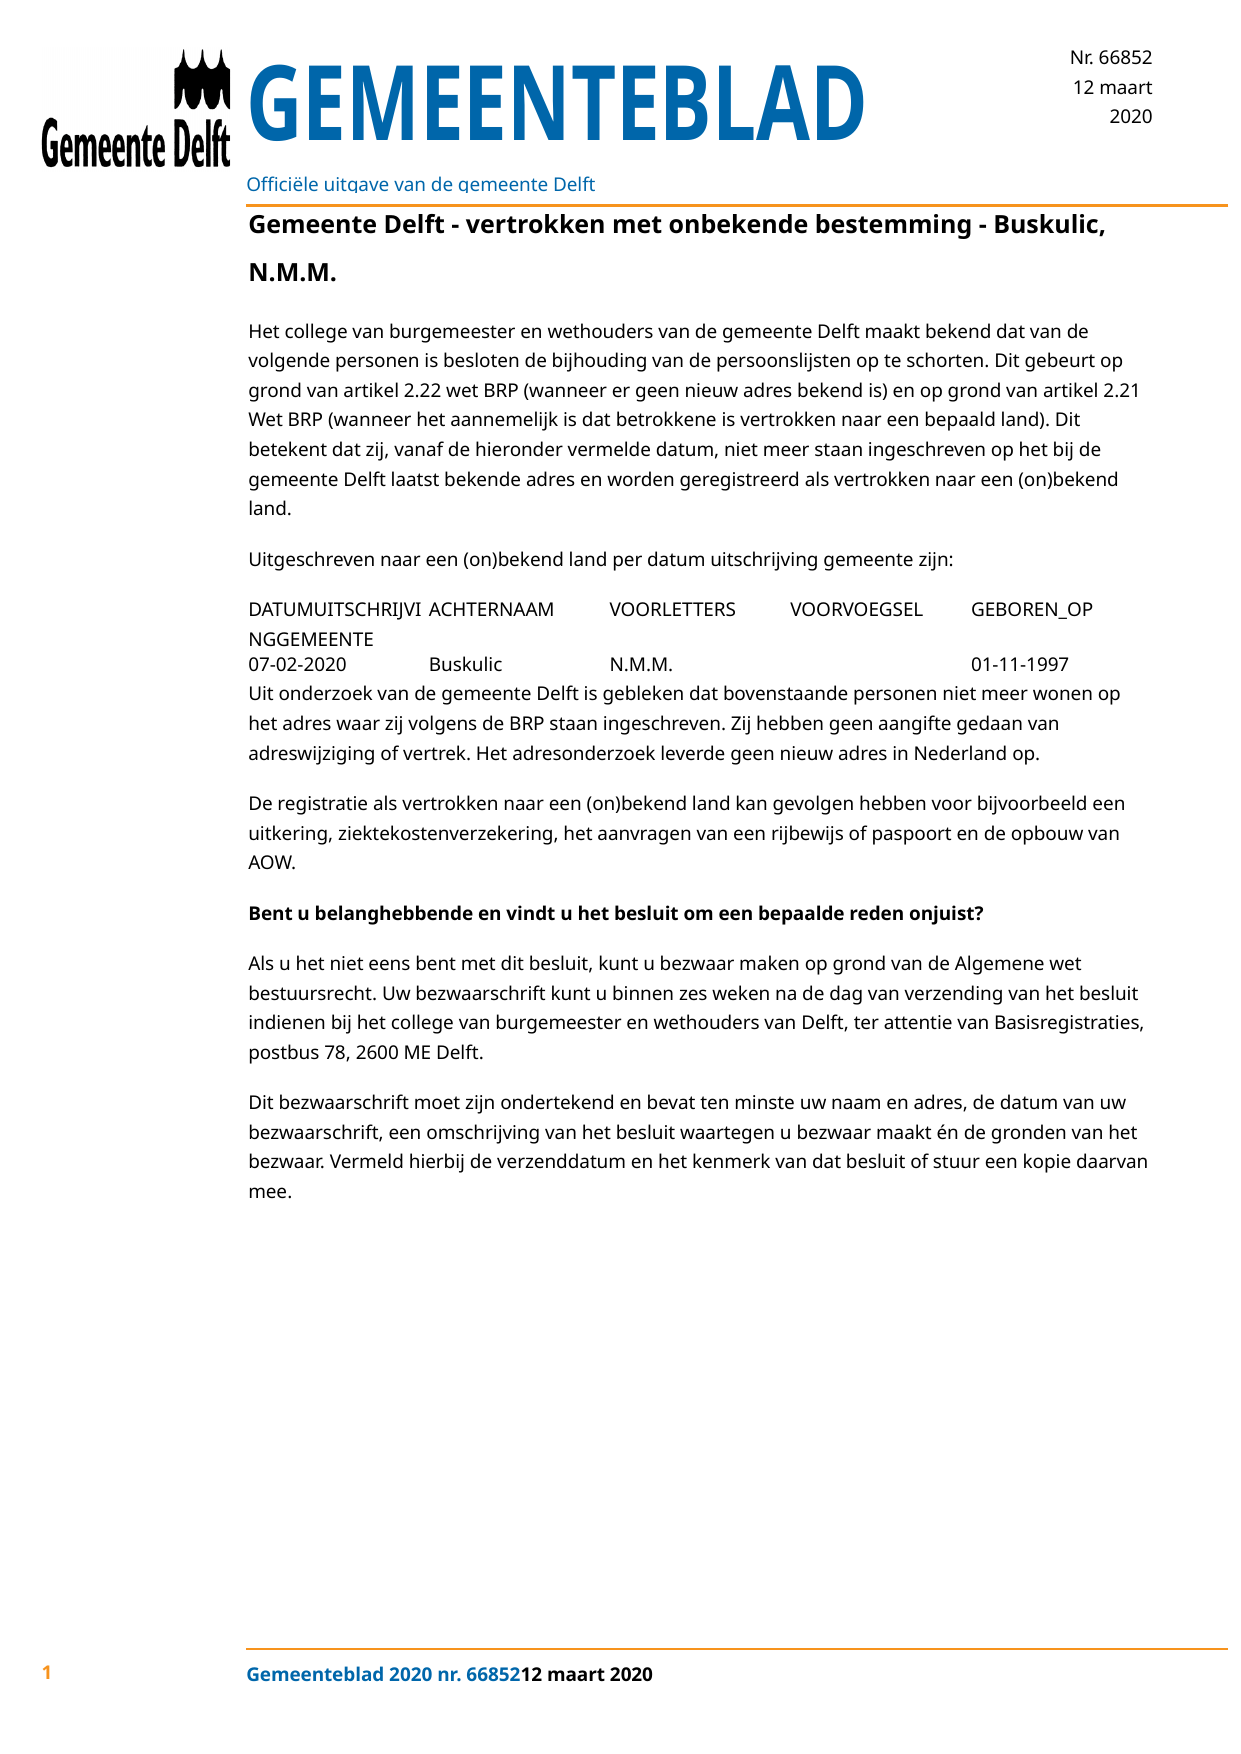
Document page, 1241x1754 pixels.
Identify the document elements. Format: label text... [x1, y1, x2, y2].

table_cell 01-11-1997 [971, 652, 1152, 677]
text De registratie als vertrokken naar een (on)bekend land kan gevolgen hebben voor bijvoorbeeld een uitkering, ziektekostenverzekering, het aanvragen van een rijbewijs of paspoort en de opbouw van AOW. [248, 790, 1152, 875]
table_header DATUMUITSCHRIJVINGGEMEENTE [248, 596, 429, 652]
text Als u het niet eens bent met dit besluit, kunt u bezwaar maken op grond van de Algemene wet bestuursrecht. Uw bezwaarschrift kunt u binnen zes weken na de dag van verzending van het besluit indienen bij het college van burgemeester en wethouders van Delft, ter attentie van Basisregistraties, postbus 78, 2600 ME Delft. [248, 950, 1152, 1065]
table_header GEBOREN_OP [971, 596, 1152, 652]
table_header VOORLETTERS [609, 596, 790, 652]
text Uitgeschreven naar een (on)bekend land per datum uitschrijving gemeente zijn: [248, 546, 1152, 572]
picture [41, 47, 231, 172]
table_cell N.M.M. [609, 652, 790, 677]
text Gemeente Delft - vertrokken met onbekende bestemming - Buskulic, N.M.M. [248, 207, 1152, 288]
table_cell Buskulic [429, 652, 609, 677]
text Uit onderzoek van de gemeente Delft is gebleken dat bovenstaande personen niet meer wonen op het adres waar zij volgens de BRP staan ingeschreven. Zij hebben geen aangifte gedaan van adreswijziging of vertrek. Het adresonderzoek leverde geen nieuw adres in Nederland op. [248, 681, 1152, 766]
table_cell 07-02-2020 [248, 652, 429, 677]
table_cell [790, 652, 971, 677]
text Het college van burgemeester en wethouders van de gemeente Delft maakt bekend dat van de volgende personen is besloten de bijhouding van de persoonslijsten op te schorten. Dit gebeurt op grond van artikel 2.22 wet BRP (wanneer er geen nieuw adres bekend is) en op grond van artikel 2.21 Wet BRP (wanneer het aannemelijk is dat betrokkene is vertrokken naar een bepaald land). Dit betekent dat zij, vanaf de hieronder vermelde datum, niet meer staan ingeschreven op het bij de gemeente Delft laatst bekende adres en worden geregistreerd als vertrokken naar een (on)bekend land. [248, 318, 1152, 521]
text Bent u belanghebbende en vindt u het besluit om een bepaalde reden onjuist? [248, 900, 1152, 926]
table_header ACHTERNAAM [429, 596, 609, 652]
table_header VOORVOEGSEL [790, 596, 971, 652]
text Dit bezwaarschrift moet zijn ondertekend en bevat ten minste uw naam en adres, de datum van uw bezwaarschrift, een omschrijving van het besluit waartegen u bezwaar maakt én de gronden van het bezwaar. Vermeld hierbij de verzenddatum en het kenmerk van dat besluit of stuur een kopie daarvan mee. [248, 1089, 1152, 1204]
